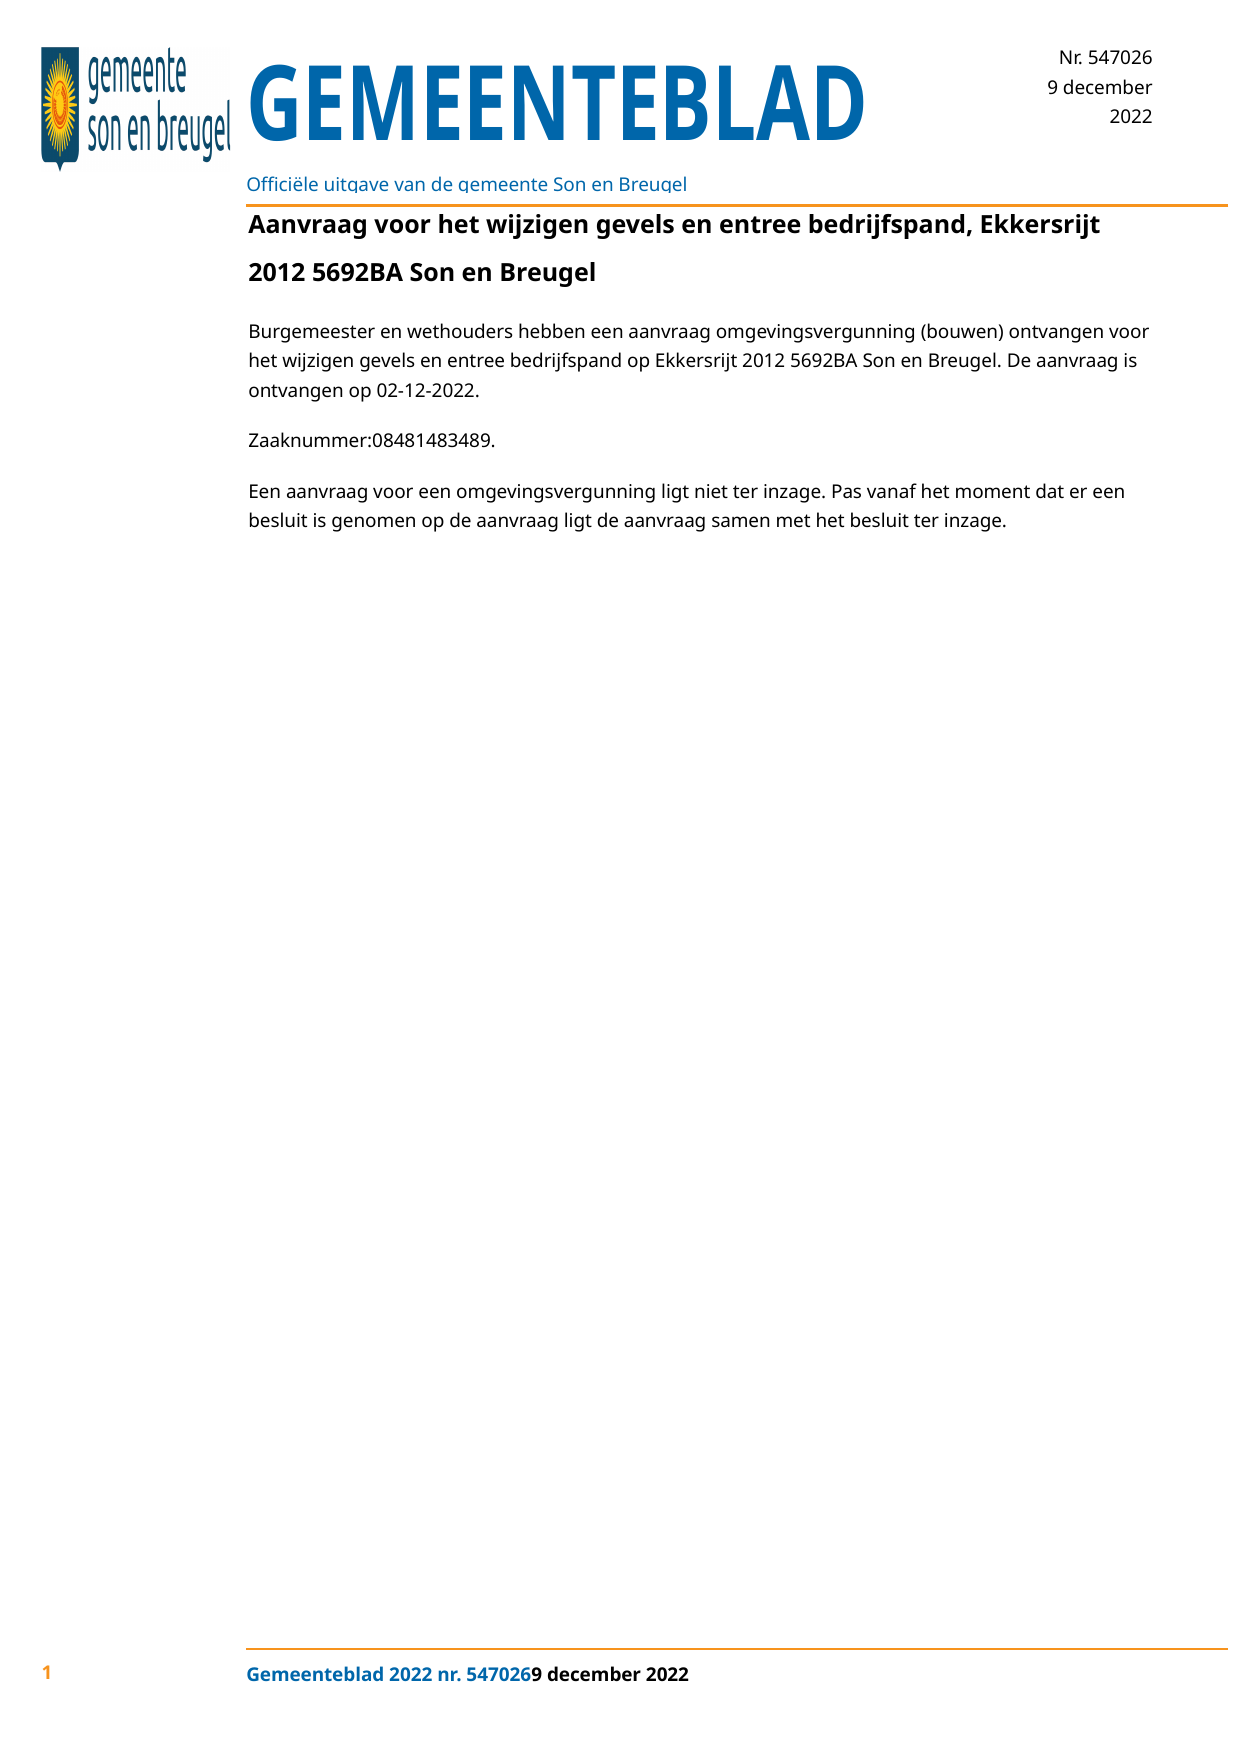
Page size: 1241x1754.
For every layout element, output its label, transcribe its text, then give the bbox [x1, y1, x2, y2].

text Burgemeester en wethouders hebben een aanvraag omgevingsvergunning (bouwen) ontvangen voor het wijzigen gevels en entree bedrijfspand op Ekkersrijt 2012 5692BA Son en Breugel. De aanvraag is ontvangen op 02-12-2022. [248, 318, 1152, 403]
picture [41, 47, 231, 172]
text Aanvraag voor het wijzigen gevels en entree bedrijfspand, Ekkersrijt 2012 5692BA Son en Breugel [248, 207, 1152, 288]
text Een aanvraag voor een omgevingsvergunning ligt niet ter inzage. Pas vanaf het moment dat er een besluit is genomen op de aanvraag ligt de aanvraag samen met het besluit ter inzage. [248, 478, 1152, 533]
text Zaaknummer:08481483489. [248, 427, 1152, 453]
